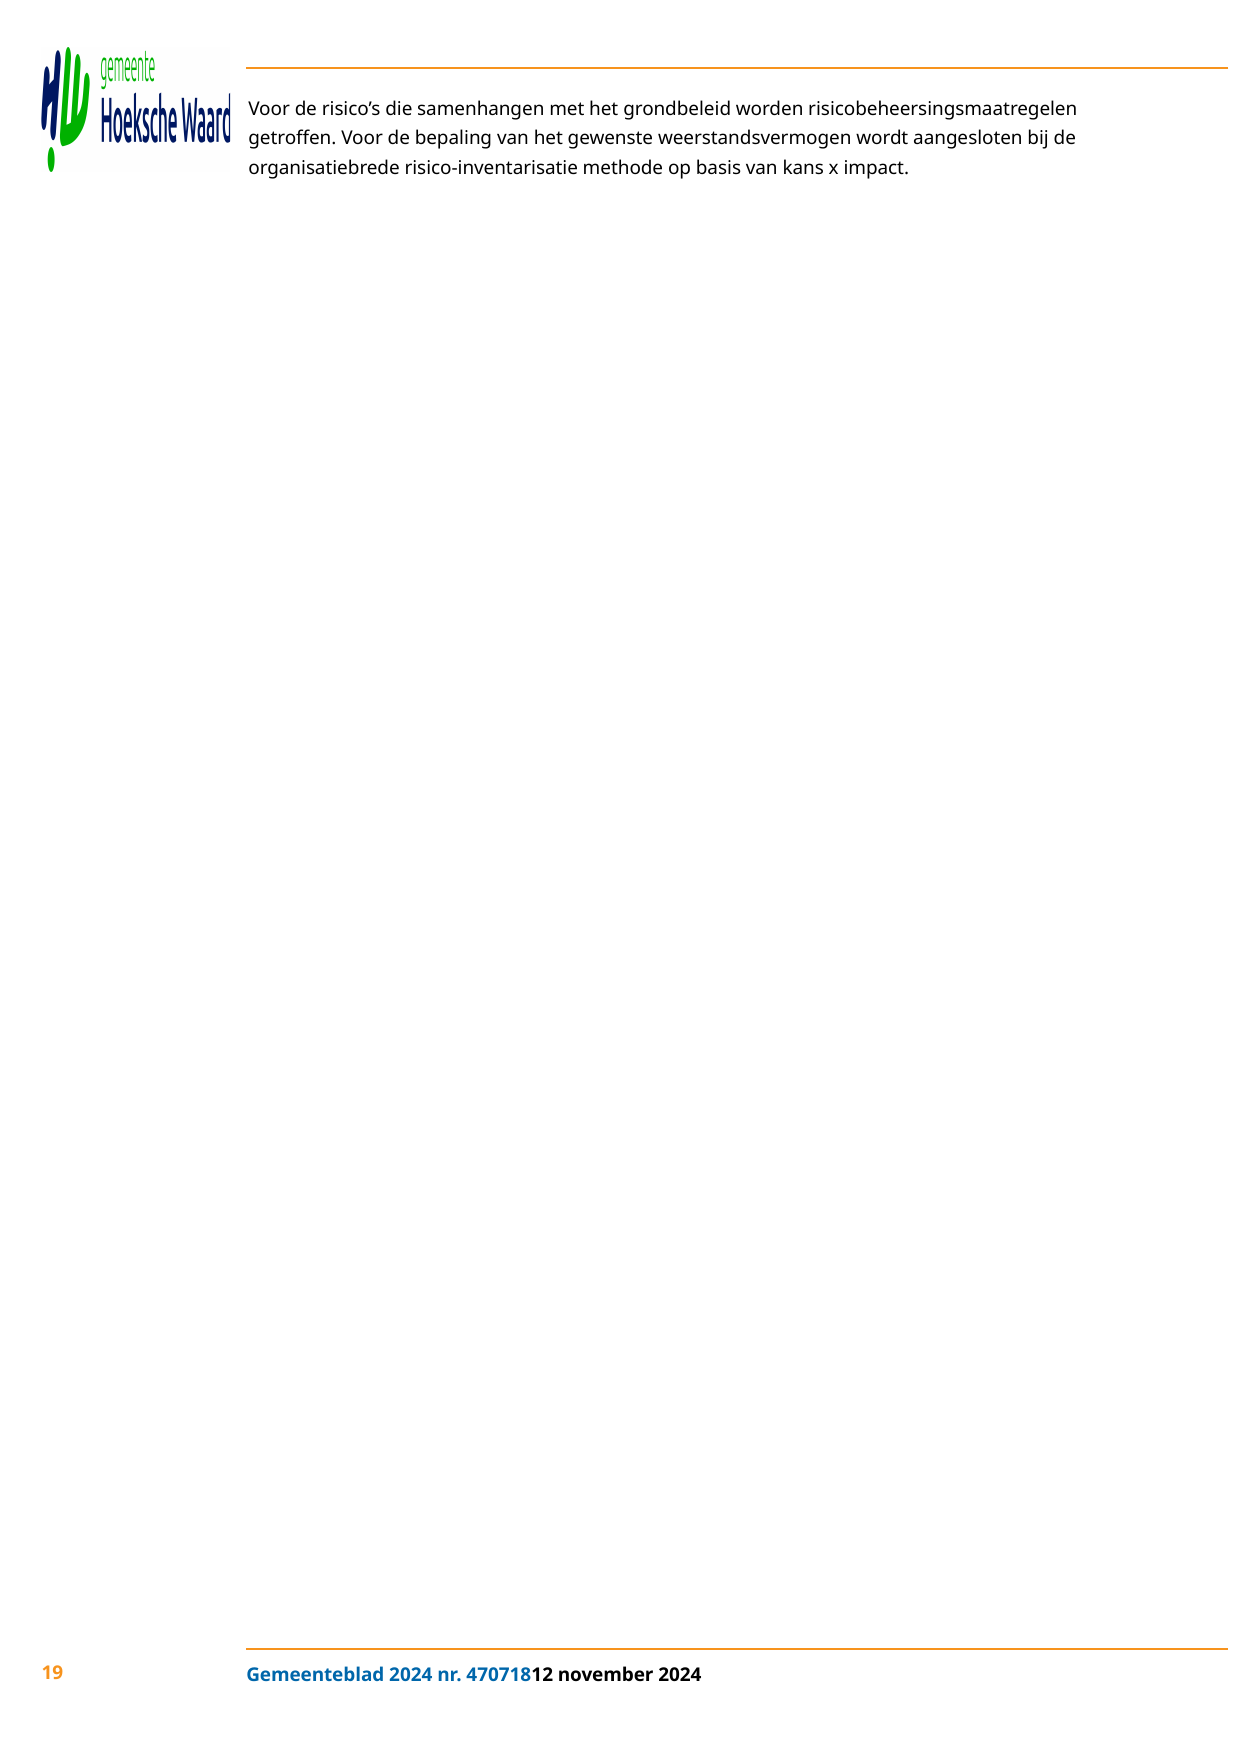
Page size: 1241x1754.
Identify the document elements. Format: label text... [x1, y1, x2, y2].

picture [41, 47, 231, 172]
text Voor de risico’s die samenhangen met het grondbeleid worden risicobeheersingsmaatregelen getroffen. Voor de bepaling van het gewenste weerstandsvermogen wordt aangesloten bij de organisatiebrede risico-inventarisatie methode op basis van kans x impact. [248, 95, 1152, 180]
